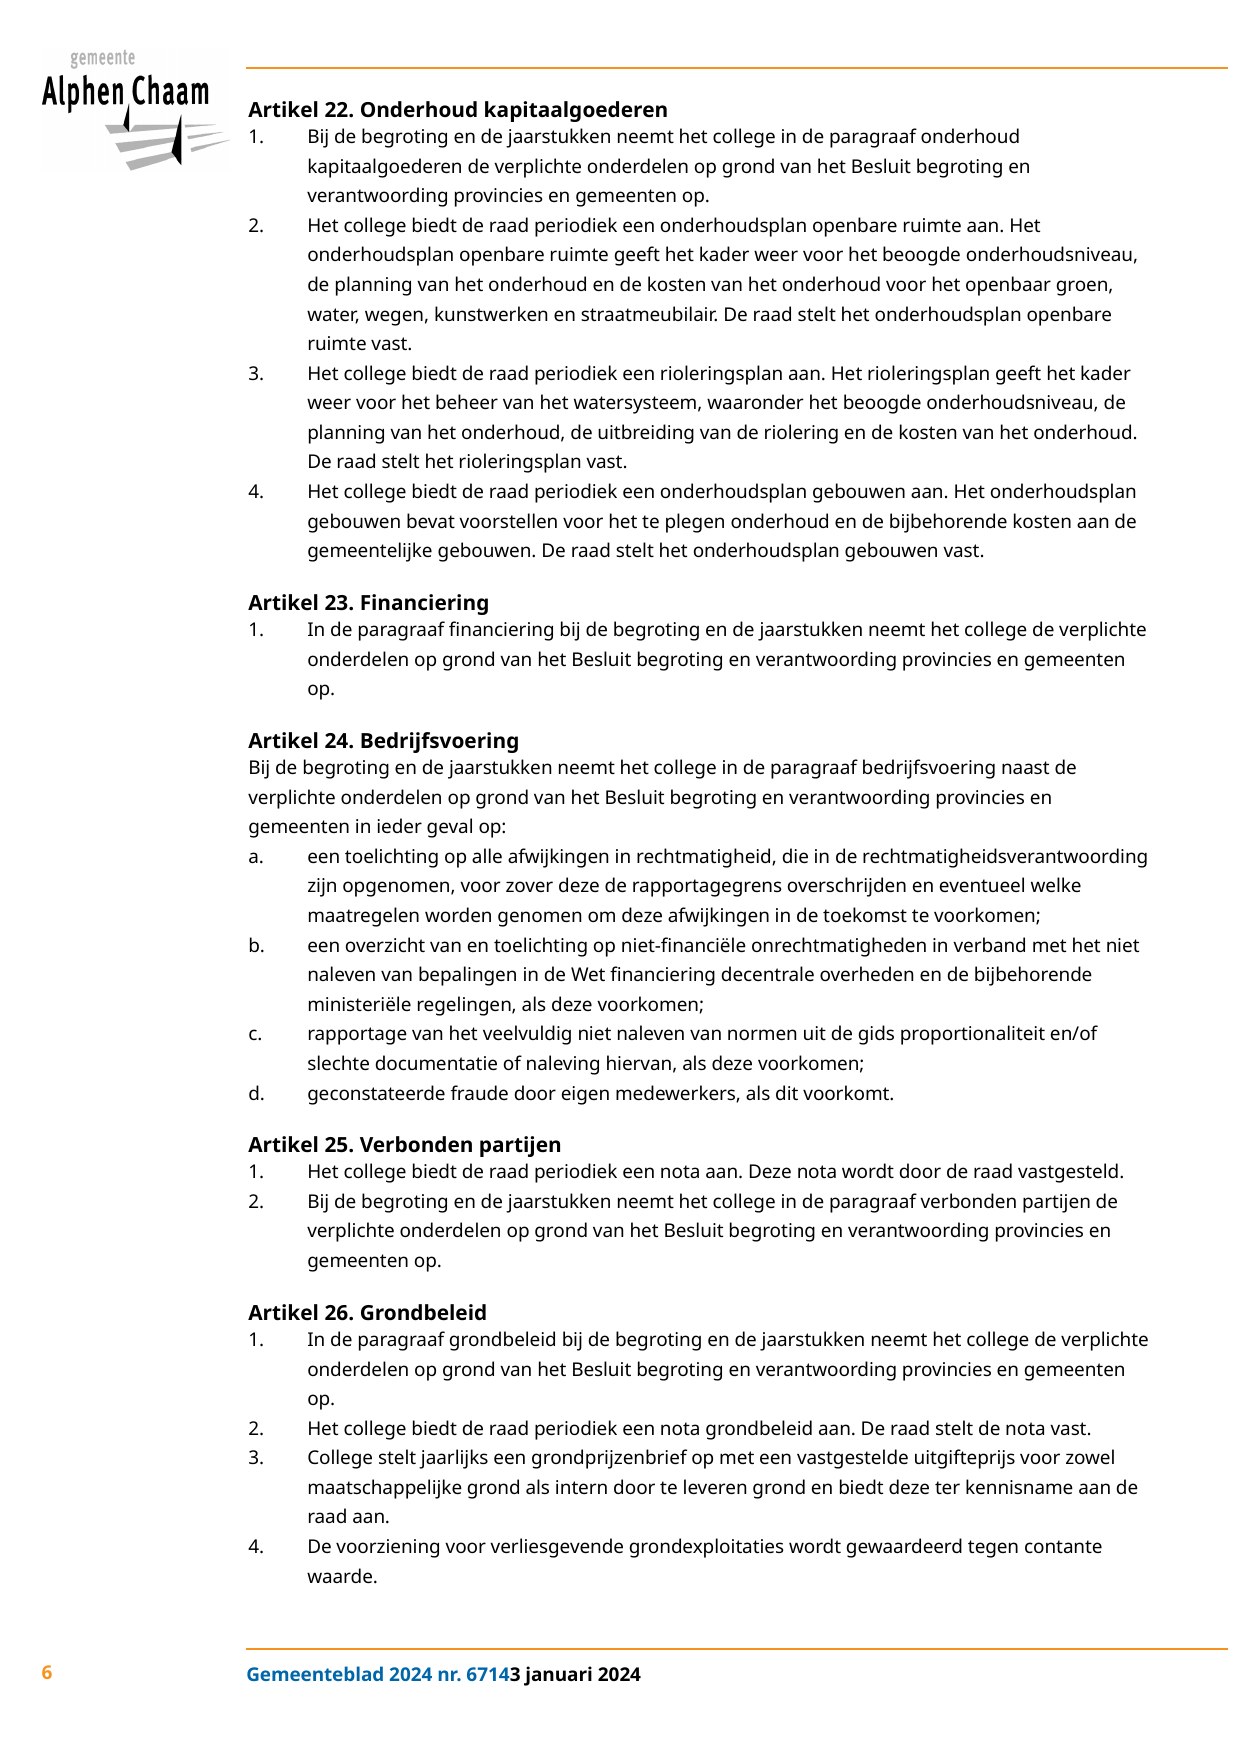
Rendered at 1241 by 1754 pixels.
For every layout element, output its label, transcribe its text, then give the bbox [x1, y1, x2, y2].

list Bij de begroting en de jaarstukken neemt het college in de paragraaf verbonden partijen de verplichte onderdelen op grond van het Besluit begroting en verantwoording provincies en gemeenten op. [248, 1188, 1152, 1273]
list Het college biedt de raad periodiek een rioleringsplan aan. Het rioleringsplan geeft het kader weer voor het beheer van het watersysteem, waaronder het beoogde onderhoudsniveau, de planning van het onderhoud, de uitbreiding van de riolering en de kosten van het onderhoud. De raad stelt het rioleringsplan vast. [248, 360, 1152, 474]
list In de paragraaf financiering bij de begroting en de jaarstukken neemt het college de verplichte onderdelen op grond van het Besluit begroting en verantwoording provincies en gemeenten op. [248, 616, 1152, 701]
text Artikel 26. Grondbeleid [248, 1298, 1152, 1326]
text Artikel 24. Bedrijfsvoering [248, 726, 1152, 754]
list In de paragraaf grondbeleid bij de begroting en de jaarstukken neemt het college de verplichte onderdelen op grond van het Besluit begroting en verantwoording provincies en gemeenten op. [248, 1326, 1152, 1411]
list rapportage van het veelvuldig niet naleven van normen uit de gids proportionaliteit en/of slechte documentatie of naleving hiervan, als deze voorkomen; [248, 1021, 1152, 1076]
text Artikel 25. Verbonden partijen [248, 1130, 1152, 1158]
list College stelt jaarlijks een grondprijzenbrief op met een vastgestelde uitgifteprijs voor zowel maatschappelijke grond als intern door te leveren grond en biedt deze ter kennisname aan de raad aan. [248, 1444, 1152, 1529]
list Bij de begroting en de jaarstukken neemt het college in de paragraaf onderhoud kapitaalgoederen de verplichte onderdelen op grond van het Besluit begroting en verantwoording provincies en gemeenten op. [248, 123, 1152, 208]
list Het college biedt de raad periodiek een nota aan. Deze nota wordt door de raad vastgesteld. [248, 1158, 1152, 1184]
text Artikel 22. Onderhoud kapitaalgoederen [248, 95, 1152, 123]
list Het college biedt de raad periodiek een onderhoudsplan openbare ruimte aan. Het onderhoudsplan openbare ruimte geeft het kader weer voor het beoogde onderhoudsniveau, de planning van het onderhoud en de kosten van het onderhoud voor het openbaar groen, water, wegen, kunstwerken en straatmeubilair. De raad stelt het onderhoudsplan openbare ruimte vast. [248, 212, 1152, 356]
list een overzicht van en toelichting op niet-financiële onrechtmatigheden in verband met het niet naleven van bepalingen in de Wet financiering decentrale overheden en de bijbehorende ministeriële regelingen, als deze voorkomen; [248, 932, 1152, 1017]
list een toelichting op alle afwijkingen in rechtmatigheid, die in de rechtmatigheidsverantwoording zijn opgenomen, voor zover deze de rapportagegrens overschrijden en eventueel welke maatregelen worden genomen om deze afwijkingen in de toekomst te voorkomen; [248, 843, 1152, 928]
list Het college biedt de raad periodiek een onderhoudsplan gebouwen aan. Het onderhoudsplan gebouwen bevat voorstellen voor het te plegen onderhoud en de bijbehorende kosten aan de gemeentelijke gebouwen. De raad stelt het onderhoudsplan gebouwen vast. [248, 478, 1152, 563]
text Artikel 23. Financiering [248, 588, 1152, 616]
list geconstateerde fraude door eigen medewerkers, als dit voorkomt. [248, 1080, 1152, 1105]
list Het college biedt de raad periodiek een nota grondbeleid aan. De raad stelt de nota vast. [248, 1415, 1152, 1441]
list De voorziening voor verliesgevende grondexploitaties wordt gewaardeerd tegen contante waarde. [248, 1533, 1152, 1588]
picture [41, 47, 231, 172]
text Bij de begroting en de jaarstukken neemt het college in de paragraaf bedrijfsvoering naast de verplichte onderdelen op grond van het Besluit begroting en verantwoording provincies en gemeenten in ieder geval op: [248, 754, 1152, 839]
